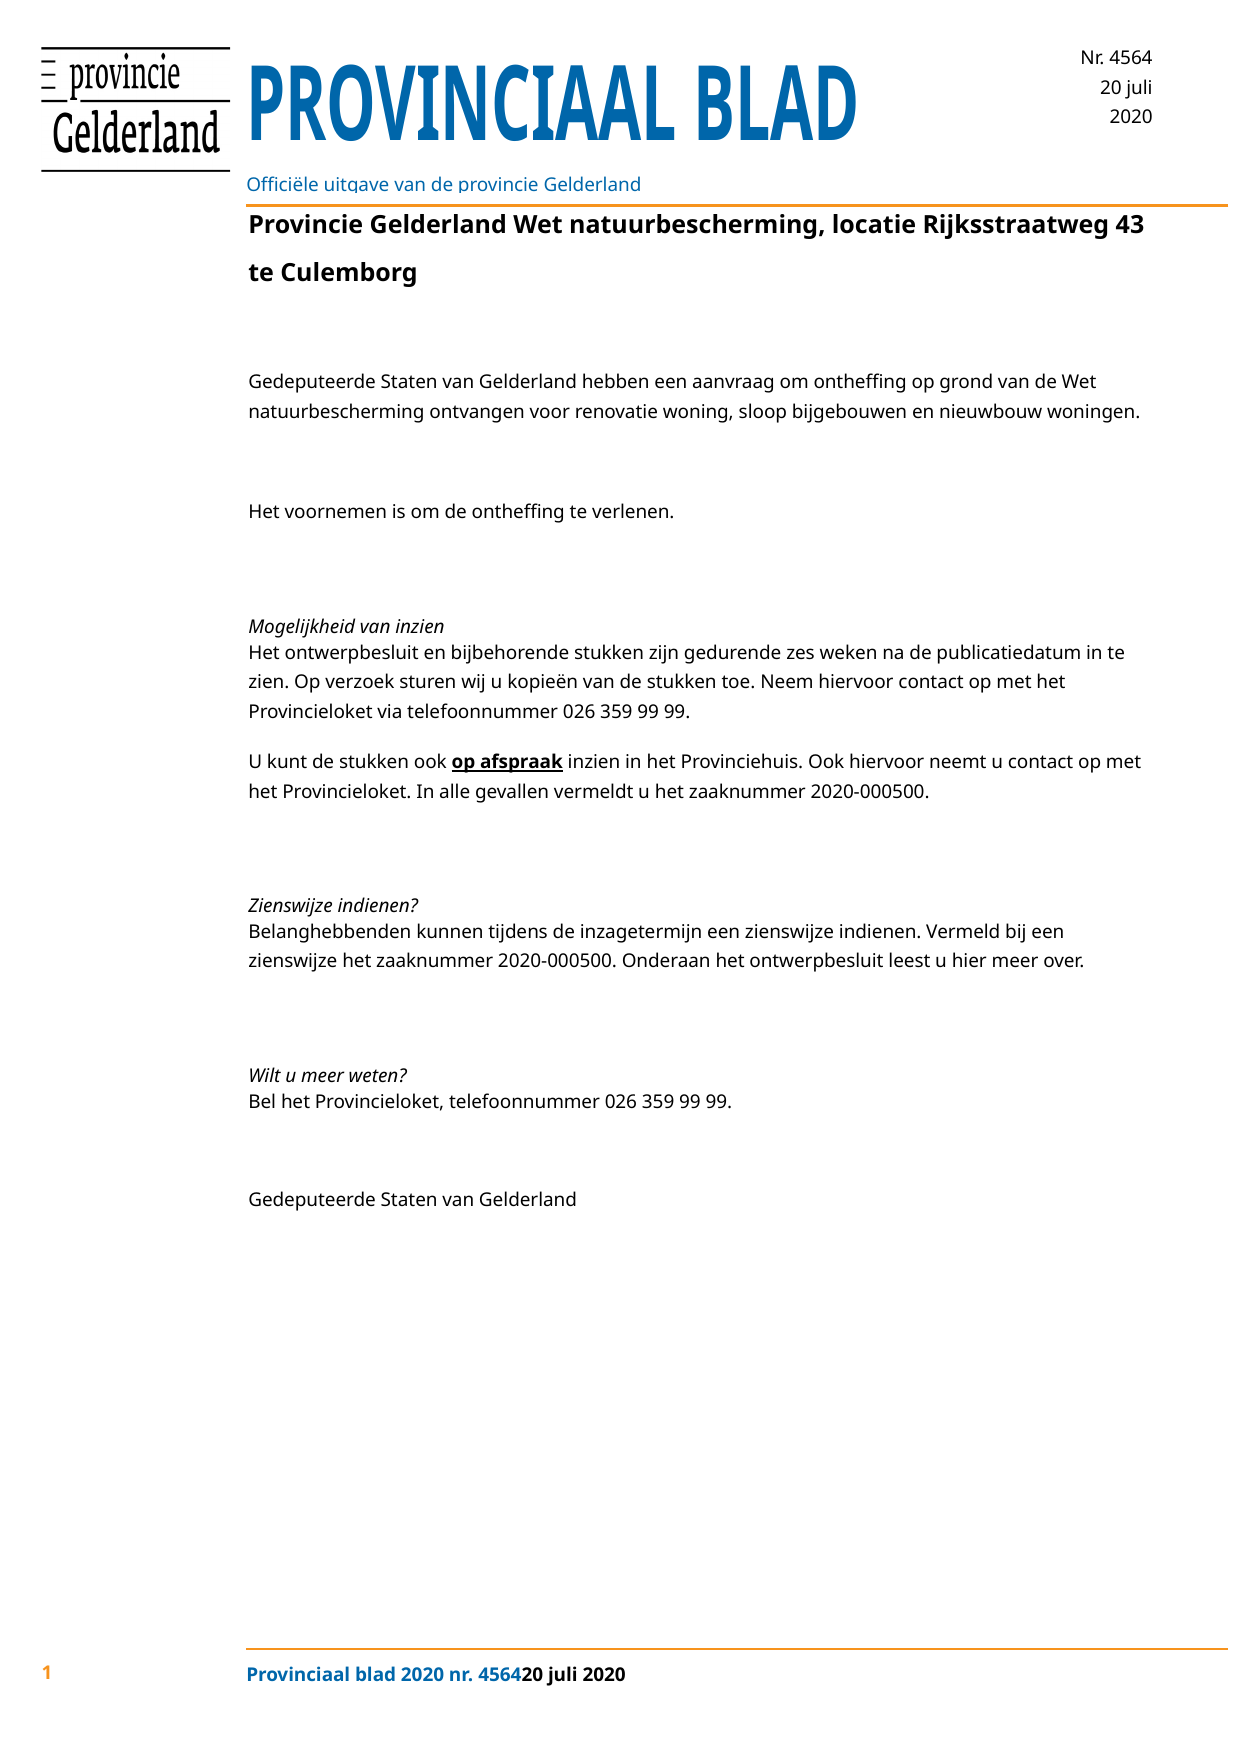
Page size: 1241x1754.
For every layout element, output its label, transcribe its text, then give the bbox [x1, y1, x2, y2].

text Mogelijkheid van inzien [248, 613, 1152, 639]
text Het voornemen is om de ontheffing te verlenen. [248, 499, 1152, 524]
text U kunt de stukken ook op afspraak inzien in het Provinciehuis. Ook hiervoor neemt u contact op met het Provincieloket. In alle gevallen vermeldt u het zaaknummer 2020-000500. [248, 748, 1152, 804]
text Het ontwerpbesluit en bijbehorende stukken zijn gedurende zes weken na de publicatiedatum in te zien. Op verzoek sturen wij u kopieën van de stukken toe. Neem hiervoor contact op met het Provincieloket via telefoonnummer 026 359 99 99. [248, 639, 1152, 724]
text Bel het Provincieloket, telefoonnummer 026 359 99 99. [248, 1088, 1152, 1113]
picture [41, 47, 231, 172]
text Zienswijze indienen? [248, 892, 1152, 918]
text Gedeputeerde Staten van Gelderland hebben een aanvraag om ontheffing op grond van de Wet natuurbescherming ontvangen voor renovatie woning, sloop bijgebouwen en nieuwbouw woningen. [248, 368, 1152, 424]
text Wilt u meer weten? [248, 1062, 1152, 1088]
text Gedeputeerde Staten van Gelderland [248, 1186, 1152, 1212]
text Belanghebbenden kunnen tijdens de inzagetermijn een zienswijze indienen. Vermeld bij een zienswijze het zaaknummer 2020-000500. Onderaan het ontwerpbesluit leest u hier meer over. [248, 918, 1152, 973]
text Provincie Gelderland Wet natuurbescherming, locatie Rijksstraatweg 43 te Culemborg [248, 207, 1152, 288]
